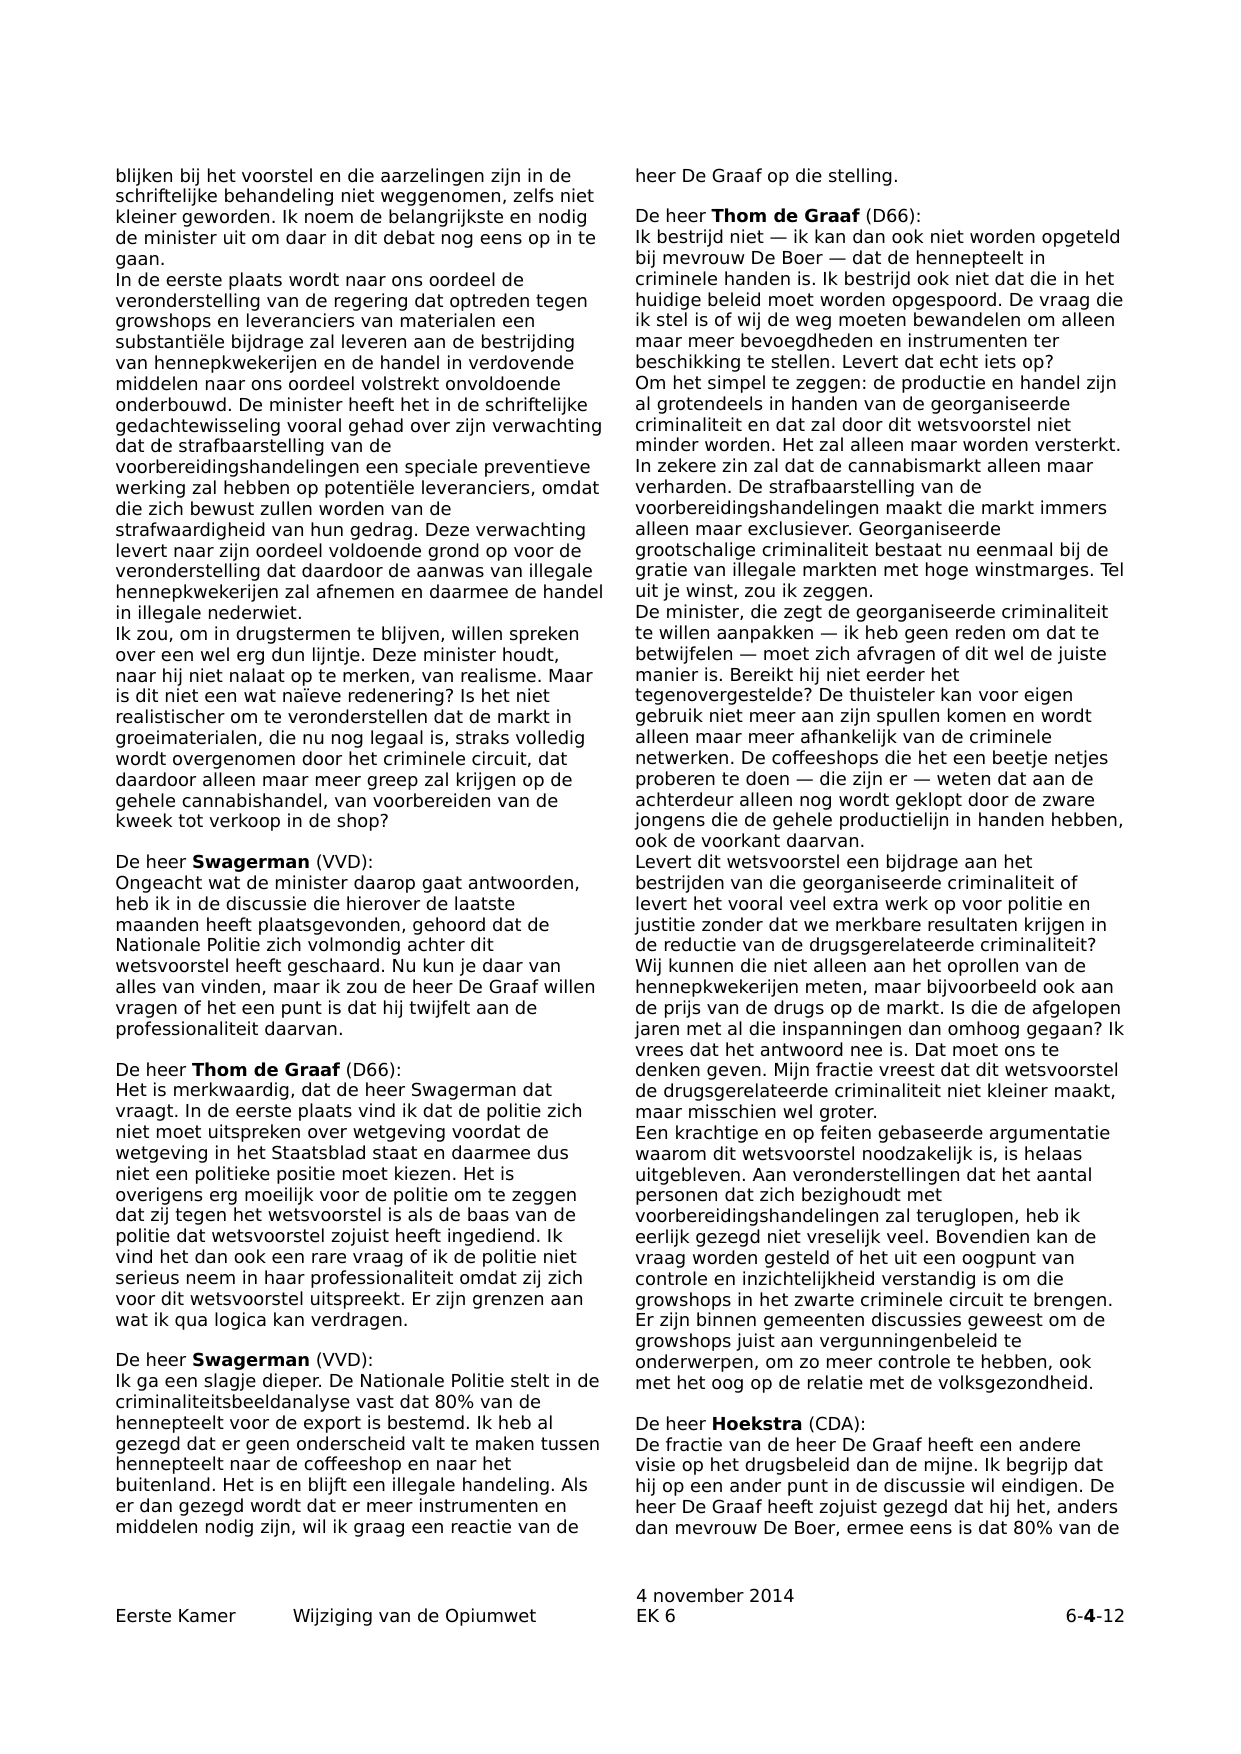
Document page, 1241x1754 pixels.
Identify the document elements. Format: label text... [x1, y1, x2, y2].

text De heer Swagerman (VVD): [115, 852, 605, 873]
text Levert dit wetsvoorstel een bijdrage aan het bestrijden van die georganiseerde criminaliteit of levert het vooral veel extra werk op voor politie en justitie zonder dat we merkbare resultaten krijgen in de reductie van de drugsgerelateerde criminaliteit? Wij kunnen die niet alleen aan het oprollen van de hennepkwekerijen meten, maar bijvoorbeeld ook aan de prijs van de drugs op de markt. Is die de afgelopen jaren met al die inspanningen dan omhoog gegaan? Ik vrees dat het antwoord nee is. Dat moet ons te denken geven. Mijn fractie vreest dat dit wetsvoorstel de drugsgerelateerde criminaliteit niet kleiner maakt, maar misschien wel groter. [635, 852, 1125, 1123]
text heer De Graaf op die stelling. [635, 165, 1125, 186]
text Ongeacht wat de minister daarop gaat antwoorden, heb ik in de discussie die hierover de laatste maanden heeft plaatsgevonden, gehoord dat de Nationale Politie zich volmondig achter dit wetsvoorstel heeft geschaard. Nu kun je daar van alles van vinden, maar ik zou de heer De Graaf willen vragen of het een punt is dat hij twijfelt aan de professionaliteit daarvan. [115, 873, 605, 1039]
text Een krachtige en op feiten gebaseerde argumentatie waarom dit wetsvoorstel noodzakelijk is, is helaas uitgebleven. Aan veronderstellingen dat het aantal personen dat zich bezighoudt met voorbereidingshandelingen zal teruglopen, heb ik eerlijk gezegd niet vreselijk veel. Bovendien kan de vraag worden gesteld of het uit een oogpunt van controle en inzichtelijkheid verstandig is om die growshops in het zwarte criminele circuit te brengen. Er zijn binnen gemeenten discussies geweest om de growshops juist aan vergunningenbeleid te onderwerpen, om zo meer controle te hebben, ook met het oog op de relatie met de volksgezondheid. [635, 1123, 1125, 1393]
text Om het simpel te zeggen: de productie en handel zijn al grotendeels in handen van de georganiseerde criminaliteit en dat zal door dit wetsvoorstel niet minder worden. Het zal alleen maar worden versterkt. In zekere zin zal dat de cannabismarkt alleen maar verharden. De strafbaarstelling van de voorbereidingshandelingen maakt die markt immers alleen maar exclusiever. Georganiseerde grootschalige criminaliteit bestaat nu eenmaal bij de gratie van illegale markten met hoge winstmarges. Tel uit je winst, zou ik zeggen. [635, 373, 1125, 602]
text De heer Thom de Graaf (D66): [635, 206, 1125, 227]
text Ik zou, om in drugstermen te blijven, willen spreken over een wel erg dun lijntje. Deze minister houdt, naar hij niet nalaat op te merken, van realisme. Maar is dit niet een wat naïeve redenering? Is het niet realistischer om te veronderstellen dat de markt in groeimaterialen, die nu nog legaal is, straks volledig wordt overgenomen door het criminele circuit, dat daardoor alleen maar meer greep zal krijgen op de gehele cannabishandel, van voorbereiden van de kweek tot verkoop in de shop? [115, 624, 605, 832]
text Het is merkwaardig, dat de heer Swagerman dat vraagt. In de eerste plaats vind ik dat de politie zich niet moet uitspreken over wetgeving voordat de wetgeving in het Staatsblad staat en daarmee dus niet een politieke positie moet kiezen. Het is overigens erg moeilijk voor de politie om te zeggen dat zij tegen het wetsvoorstel is als de baas van de politie dat wetsvoorstel zojuist heeft ingediend. Ik vind het dan ook een rare vraag of ik de politie niet serieus neem in haar professionaliteit omdat zij zich voor dit wetsvoorstel uitspreekt. Er zijn grenzen aan wat ik qua logica kan verdragen. [115, 1080, 605, 1330]
text De heer Swagerman (VVD): [115, 1350, 605, 1371]
text In de eerste plaats wordt naar ons oordeel de veronderstelling van de regering dat optreden tegen growshops en leveranciers van materialen een substantiële bijdrage zal leveren aan de bestrijding van hennepkwekerijen en de handel in verdovende middelen naar ons oordeel volstrekt onvoldoende onderbouwd. De minister heeft het in de schriftelijke gedachtewisseling vooral gehad over zijn verwachting dat de strafbaarstelling van de voorbereidingshandelingen een speciale preventieve werking zal hebben op potentiële leveranciers, omdat die zich bewust zullen worden van de strafwaardigheid van hun gedrag. Deze verwachting levert naar zijn oordeel voldoende grond op voor de veronderstelling dat daardoor de aanwas van illegale hennepkwekerijen zal afnemen en daarmee de handel in illegale nederwiet. [115, 269, 605, 624]
text blijken bij het voorstel en die aarzelingen zijn in de schriftelijke behandeling niet weggenomen, zelfs niet kleiner geworden. Ik noem de belangrijkste en nodig de minister uit om daar in dit debat nog eens op in te gaan. [115, 165, 605, 269]
text Ik ga een slagje dieper. De Nationale Politie stelt in de criminaliteitsbeeldanalyse vast dat 80% van de hennepteelt voor de export is bestemd. Ik heb al gezegd dat er geen onderscheid valt te maken tussen hennepteelt naar de coffeeshop en naar het buitenland. Het is en blijft een illegale handeling. Als er dan gezegd wordt dat er meer instrumenten en middelen nodig zijn, wil ik graag een reactie van de [115, 1371, 605, 1537]
text De heer Hoekstra (CDA): [635, 1413, 1125, 1434]
text De fractie van de heer De Graaf heeft een andere visie op het drugsbeleid dan de mijne. Ik begrijp dat hij op een ander punt in de discussie wil eindigen. De heer De Graaf heeft zojuist gezegd dat hij het, anders dan mevrouw De Boer, ermee eens is dat 80% van de [635, 1434, 1125, 1538]
text Ik bestrijd niet — ik kan dan ook niet worden opgeteld bij mevrouw De Boer — dat de hennepteelt in criminele handen is. Ik bestrijd ook niet dat die in het huidige beleid moet worden opgespoord. De vraag die ik stel is of wij de weg moeten bewandelen om alleen maar meer bevoegdheden en instrumenten ter beschikking te stellen. Levert dat echt iets op? [635, 227, 1125, 373]
text De heer Thom de Graaf (D66): [115, 1059, 605, 1080]
text De minister, die zegt de georganiseerde criminaliteit te willen aanpakken — ik heb geen reden om dat te betwijfelen — moet zich afvragen of dit wel de juiste manier is. Bereikt hij niet eerder het tegenovergestelde? De thuisteler kan voor eigen gebruik niet meer aan zijn spullen komen en wordt alleen maar meer afhankelijk van de criminele netwerken. De coffeeshops die het een beetje netjes proberen te doen — die zijn er — weten dat aan de achterdeur alleen nog wordt geklopt door de zware jongens die de gehele productielijn in handen hebben, ook de voorkant daarvan. [635, 602, 1125, 852]
